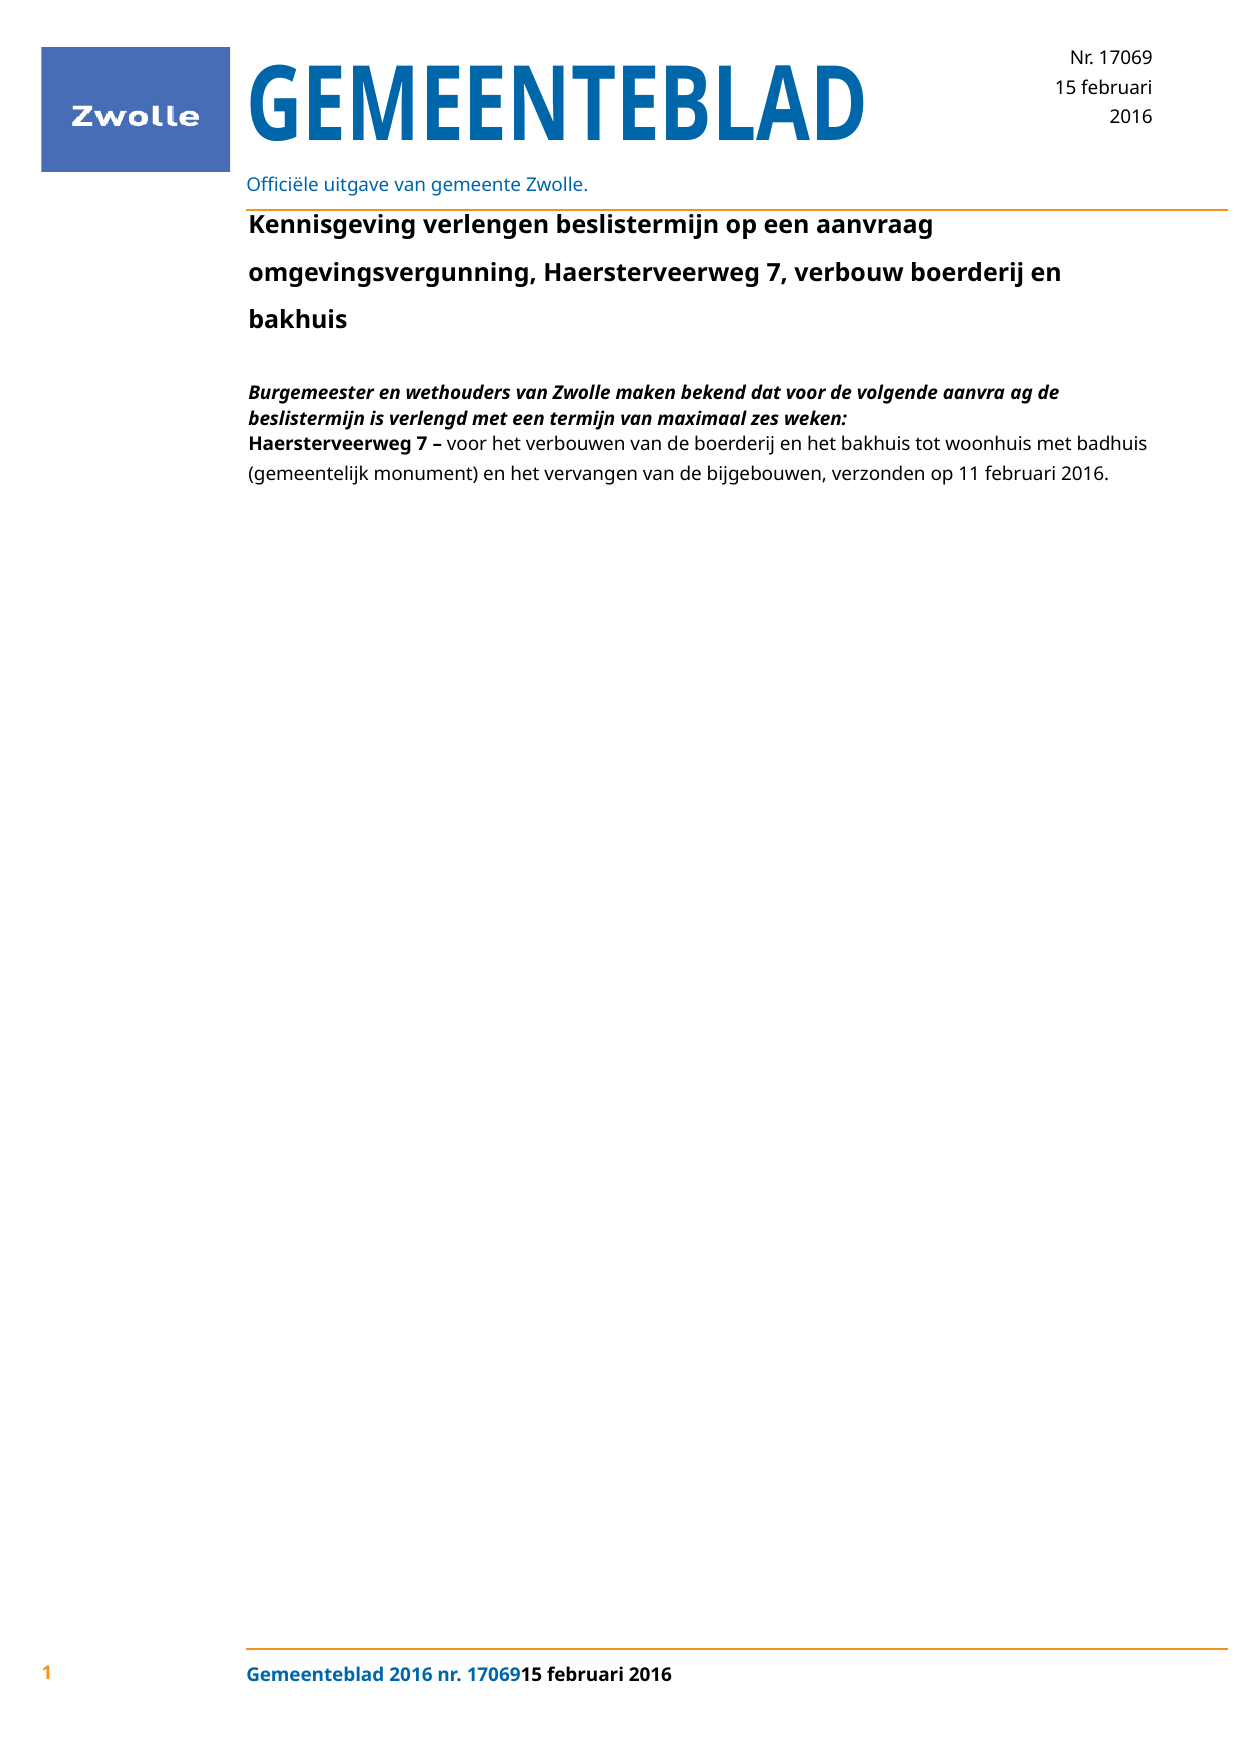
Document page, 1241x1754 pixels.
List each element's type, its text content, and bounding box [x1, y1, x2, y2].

picture [41, 47, 231, 172]
text Haersterveerweg 7 – voor het verbouwen van de boerderij en het bakhuis tot woonhuis met badhuis (gemeentelijk monument) en het vervangen van de bijgebouwen, verzonden op 11 februari 2016. [248, 431, 1152, 486]
text Kennisgeving verlengen beslistermijn op een aanvraag omgevingsvergunning, Haersterveerweg 7, verbouw boerderij en bakhuis [248, 211, 1152, 336]
text Burgemeester en wethouders van Zwolle maken bekend dat voor de volgende aanvra ag de beslistermijn is verlengd met een termijn van maximaal zes weken: [248, 379, 1152, 431]
